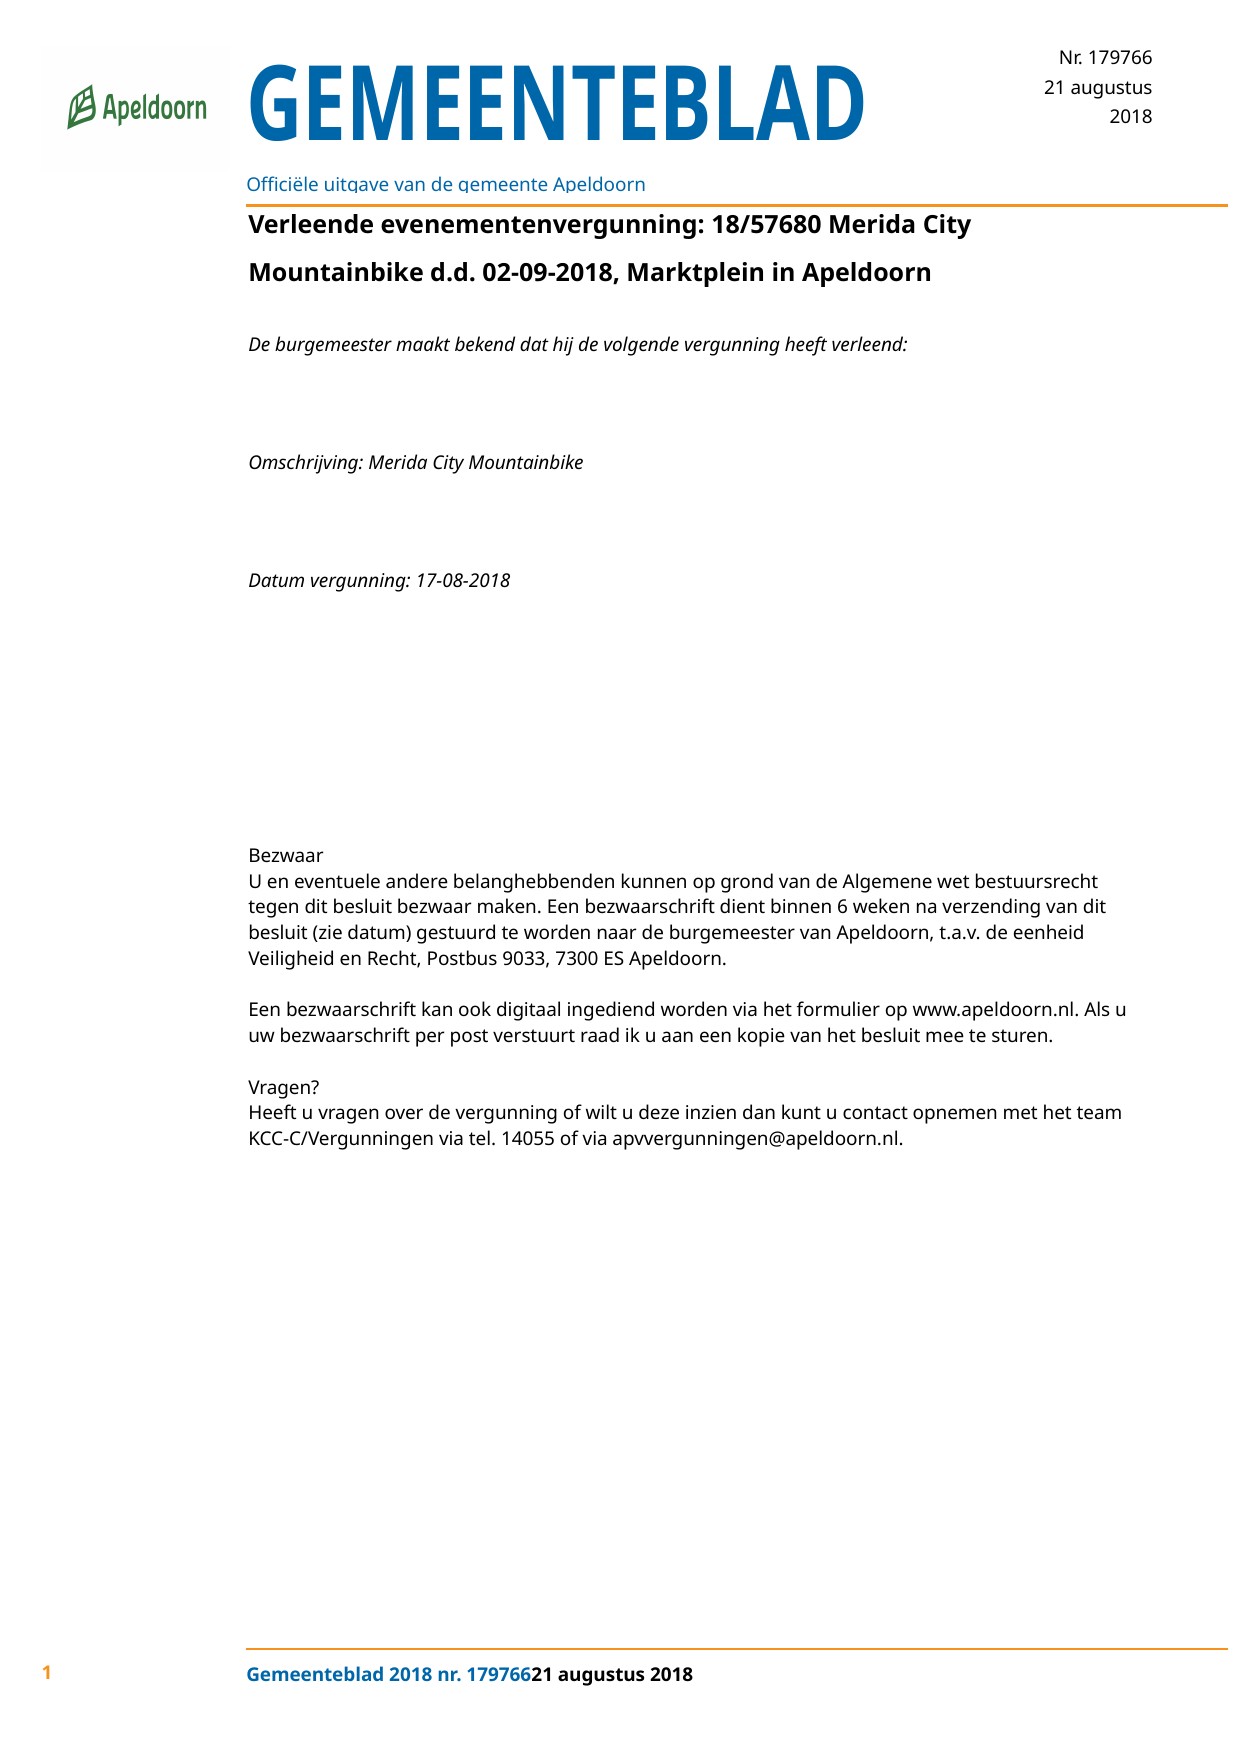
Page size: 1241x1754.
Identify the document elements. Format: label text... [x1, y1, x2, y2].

text Bezwaar [248, 842, 1152, 868]
text Verleende evenementenvergunning: 18/57680 Merida City Mountainbike d.d. 02-09-2018, Marktplein in Apeldoorn [248, 207, 1152, 288]
picture [41, 47, 231, 172]
text U en eventuele andere belanghebbenden kunnen op grond van de Algemene wet bestuursrecht tegen dit besluit bezwaar maken. Een bezwaarschrift dient binnen 6 weken na verzending van dit besluit (zie datum) gestuurd te worden naar de burgemeester van Apeldoorn, t.a.v. de eenheid Veiligheid en Recht, Postbus 9033, 7300 ES Apeldoorn. [248, 868, 1152, 971]
text Datum vergunning: 17-08-2018 [248, 567, 1152, 593]
text De burgemeester maakt bekend dat hij de volgende vergunning heeft verleend: [248, 331, 1152, 357]
text Omschrijving: Merida City Mountainbike [248, 449, 1152, 475]
text Een bezwaarschrift kan ook digitaal ingediend worden via het formulier op www.apeldoorn.nl. Als u uw bezwaarschrift per post verstuurt raad ik u aan een kopie van het besluit mee te sturen. [248, 997, 1152, 1048]
text Heeft u vragen over de vergunning of wilt u deze inzien dan kunt u contact opnemen met het team KCC-C/Vergunningen via tel. 14055 of via apvvergunningen@apeldoorn.nl. [248, 1099, 1152, 1151]
text Vragen? [248, 1074, 1152, 1099]
